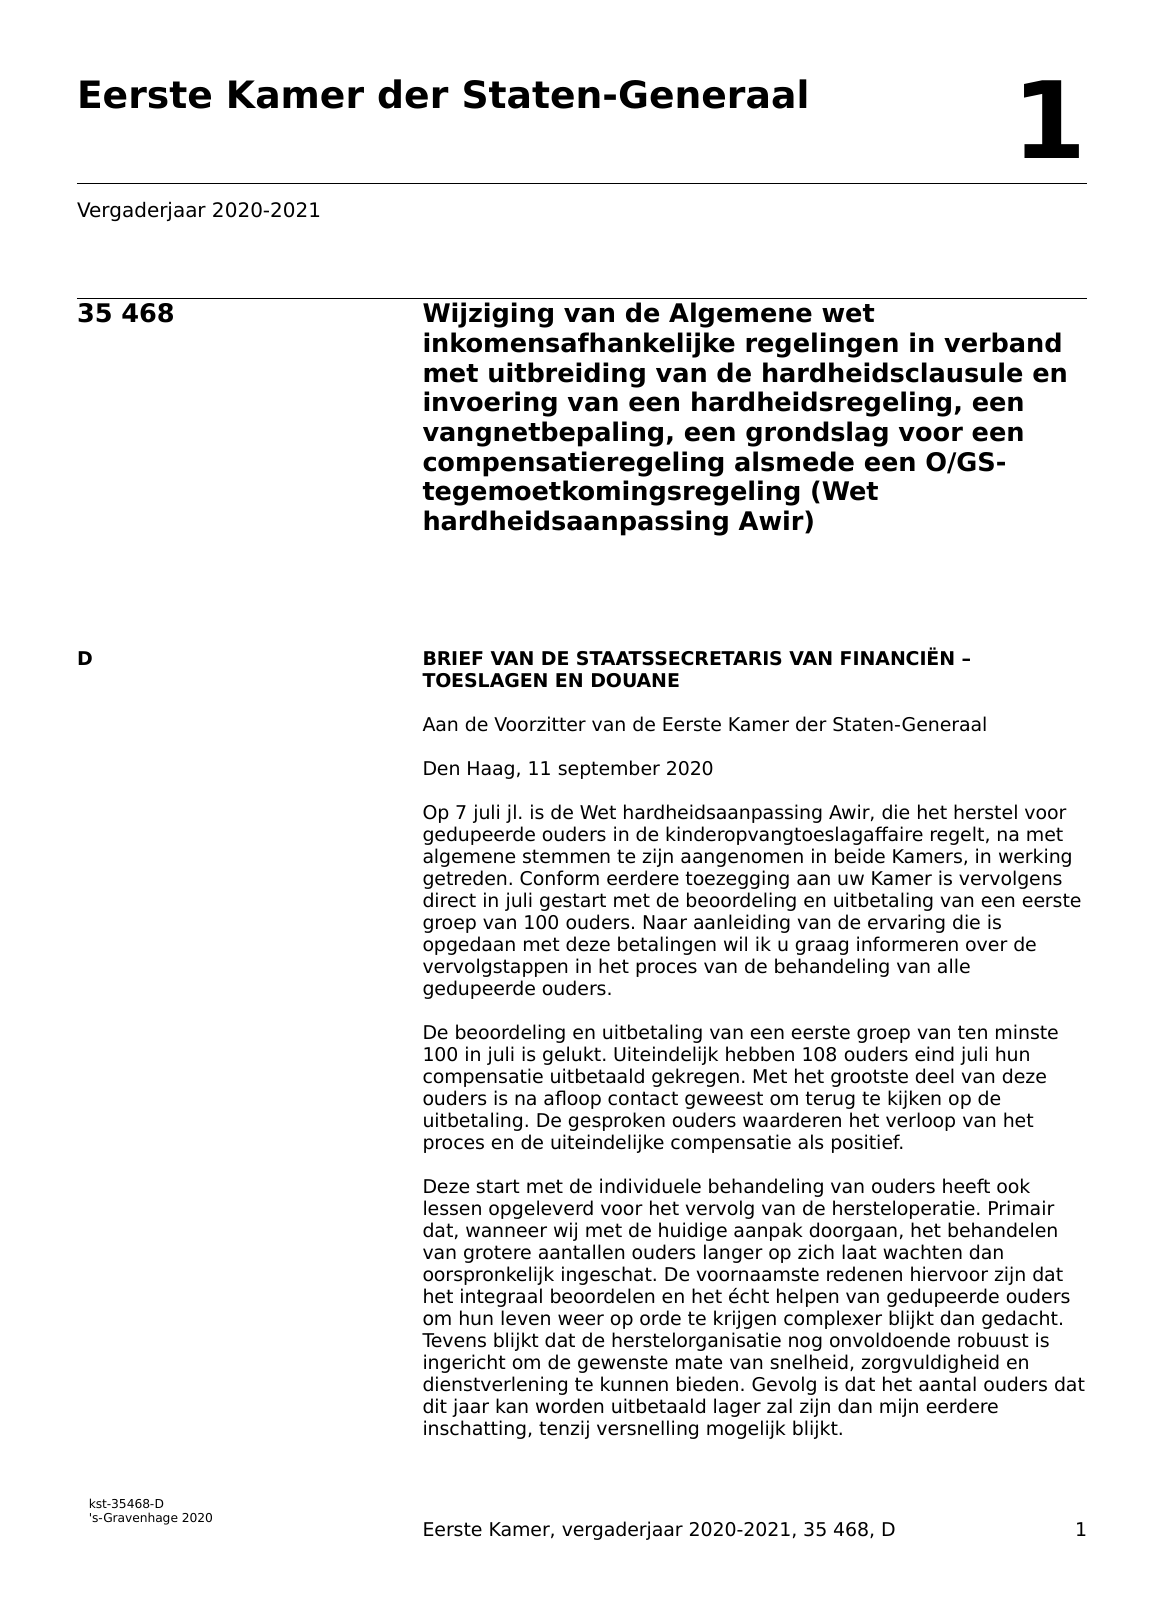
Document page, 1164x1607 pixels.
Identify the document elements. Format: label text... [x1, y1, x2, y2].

table_header Eerste Kamer der Staten-Generaal [77, 59, 886, 183]
table_header 1 [886, 59, 1087, 183]
table_cell Vergaderjaar 2020-2021 [77, 184, 1087, 298]
text Op 7 juli jl. is de Wet hardheidsaanpassing Awir, die het herstel voor gedupeerde ouders in de kinderopvangtoeslagaffaire regelt, na met algemene stemmen te zijn aangenomen in beide Kamers, in werking getreden. Conform eerdere toezegging aan uw Kamer is vervolgens direct in juli gestart met de beoordeling en uitbetaling van een eerste groep van 100 ouders. Naar aanleiding van de ervaring die is opgedaan met deze betalingen wil ik u graag informeren over de vervolgstappen in het proces van de behandeling van alle gedupeerde ouders. [422, 802, 1087, 1000]
text 's-Gravenhage 2020 [88, 1511, 323, 1525]
subtitle 35 468 Wijziging van de Algemene wet inkomensafhankelijke regelingen in verband met uitbreiding van de hardheidsclausule en invoering van een hardheidsregeling, een vangnetbepaling, een grondslag voor een compensatieregeling alsmede een O/GS-tegemoetkomingsregeling (Wet hardheidsaanpassing Awir) [77, 299, 1087, 536]
text Aan de Voorzitter van de Eerste Kamer der Staten-Generaal [422, 714, 1087, 736]
text Deze start met de individuele behandeling van ouders heeft ook lessen opgeleverd voor het vervolg van de hersteloperatie. Primair dat, wanneer wij met de huidige aanpak doorgaan, het behandelen van grotere aantallen ouders langer op zich laat wachten dan oorspronkelijk ingeschat. De voornaamste redenen hiervoor zijn dat het integraal beoordelen en het écht helpen van gedupeerde ouders om hun leven weer op orde te krijgen complexer blijkt dan gedacht. Tevens blijkt dat de herstelorganisatie nog onvoldoende robuust is ingericht om de gewenste mate van snelheid, zorgvuldigheid en dienstverlening te kunnen bieden. Gevolg is dat het aantal ouders dat dit jaar kan worden uitbetaald lager zal zijn dan mijn eerdere inschatting, tenzij versnelling mogelijk blijkt. [422, 1176, 1087, 1440]
text De beoordeling en uitbetaling van een eerste groep van ten minste 100 in juli is gelukt. Uiteindelijk hebben 108 ouders eind juli hun compensatie uitbetaald gekregen. Met het grootste deel van deze ouders is na afloop contact geweest om terug te kijken op de uitbetaling. De gesproken ouders waarderen het verloop van het proces en de uiteindelijke compensatie als positief. [422, 1022, 1087, 1154]
text Den Haag, 11 september 2020 [422, 758, 1087, 780]
text kst-35468-D [88, 1497, 323, 1511]
subtitle D BRIEF VAN DE STAATSSECRETARIS VAN FINANCIËN – TOESLAGEN EN DOUANE [77, 647, 1087, 691]
